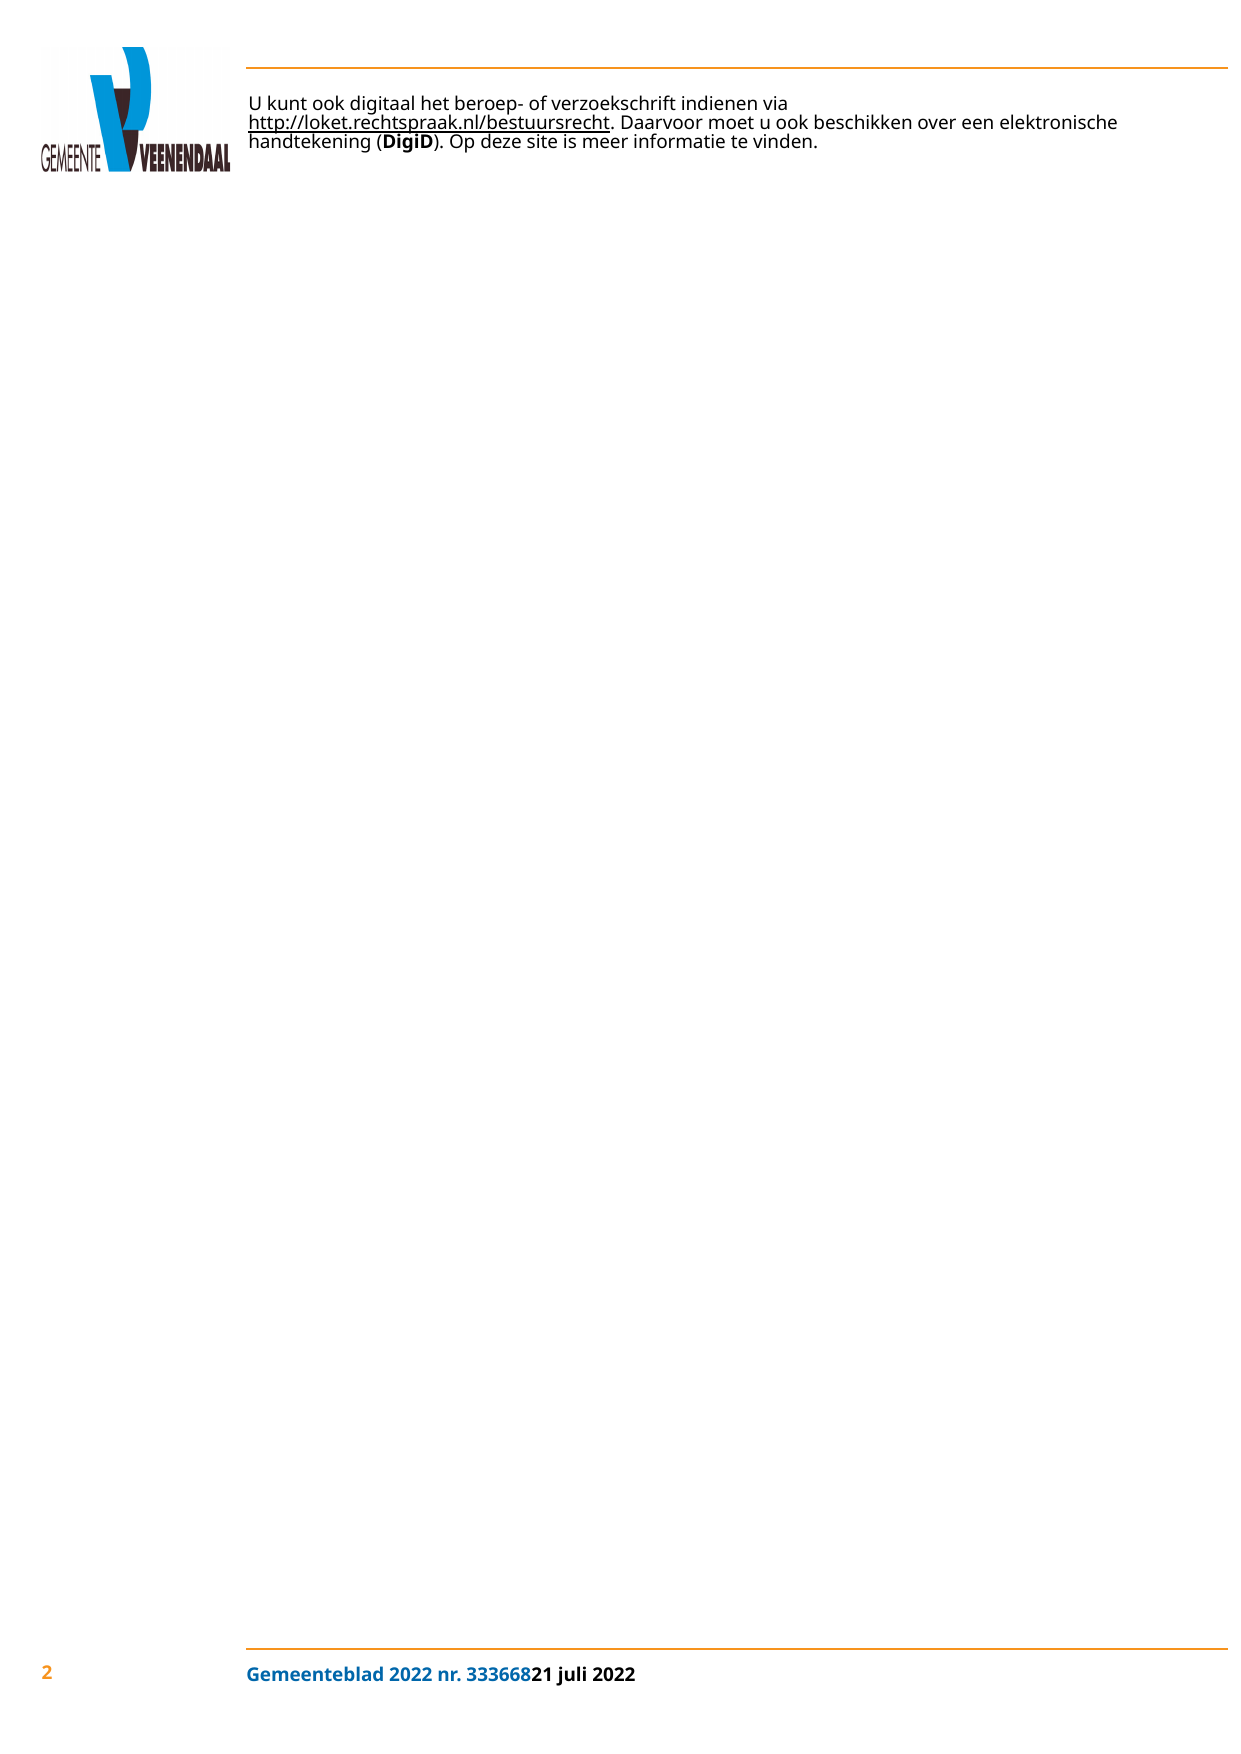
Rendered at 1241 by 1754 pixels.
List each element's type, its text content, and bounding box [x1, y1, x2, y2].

picture [41, 47, 130, 172]
picture [123, 47, 231, 172]
text U kunt ook digitaal het beroep- of verzoekschrift indienen via http://loket.rechtspraak.nl/bestuursrecht. Daarvoor moet u ook beschikken over een elektronische handtekening (DigiD). Op deze site is meer informatie te vinden. [248, 95, 1152, 153]
